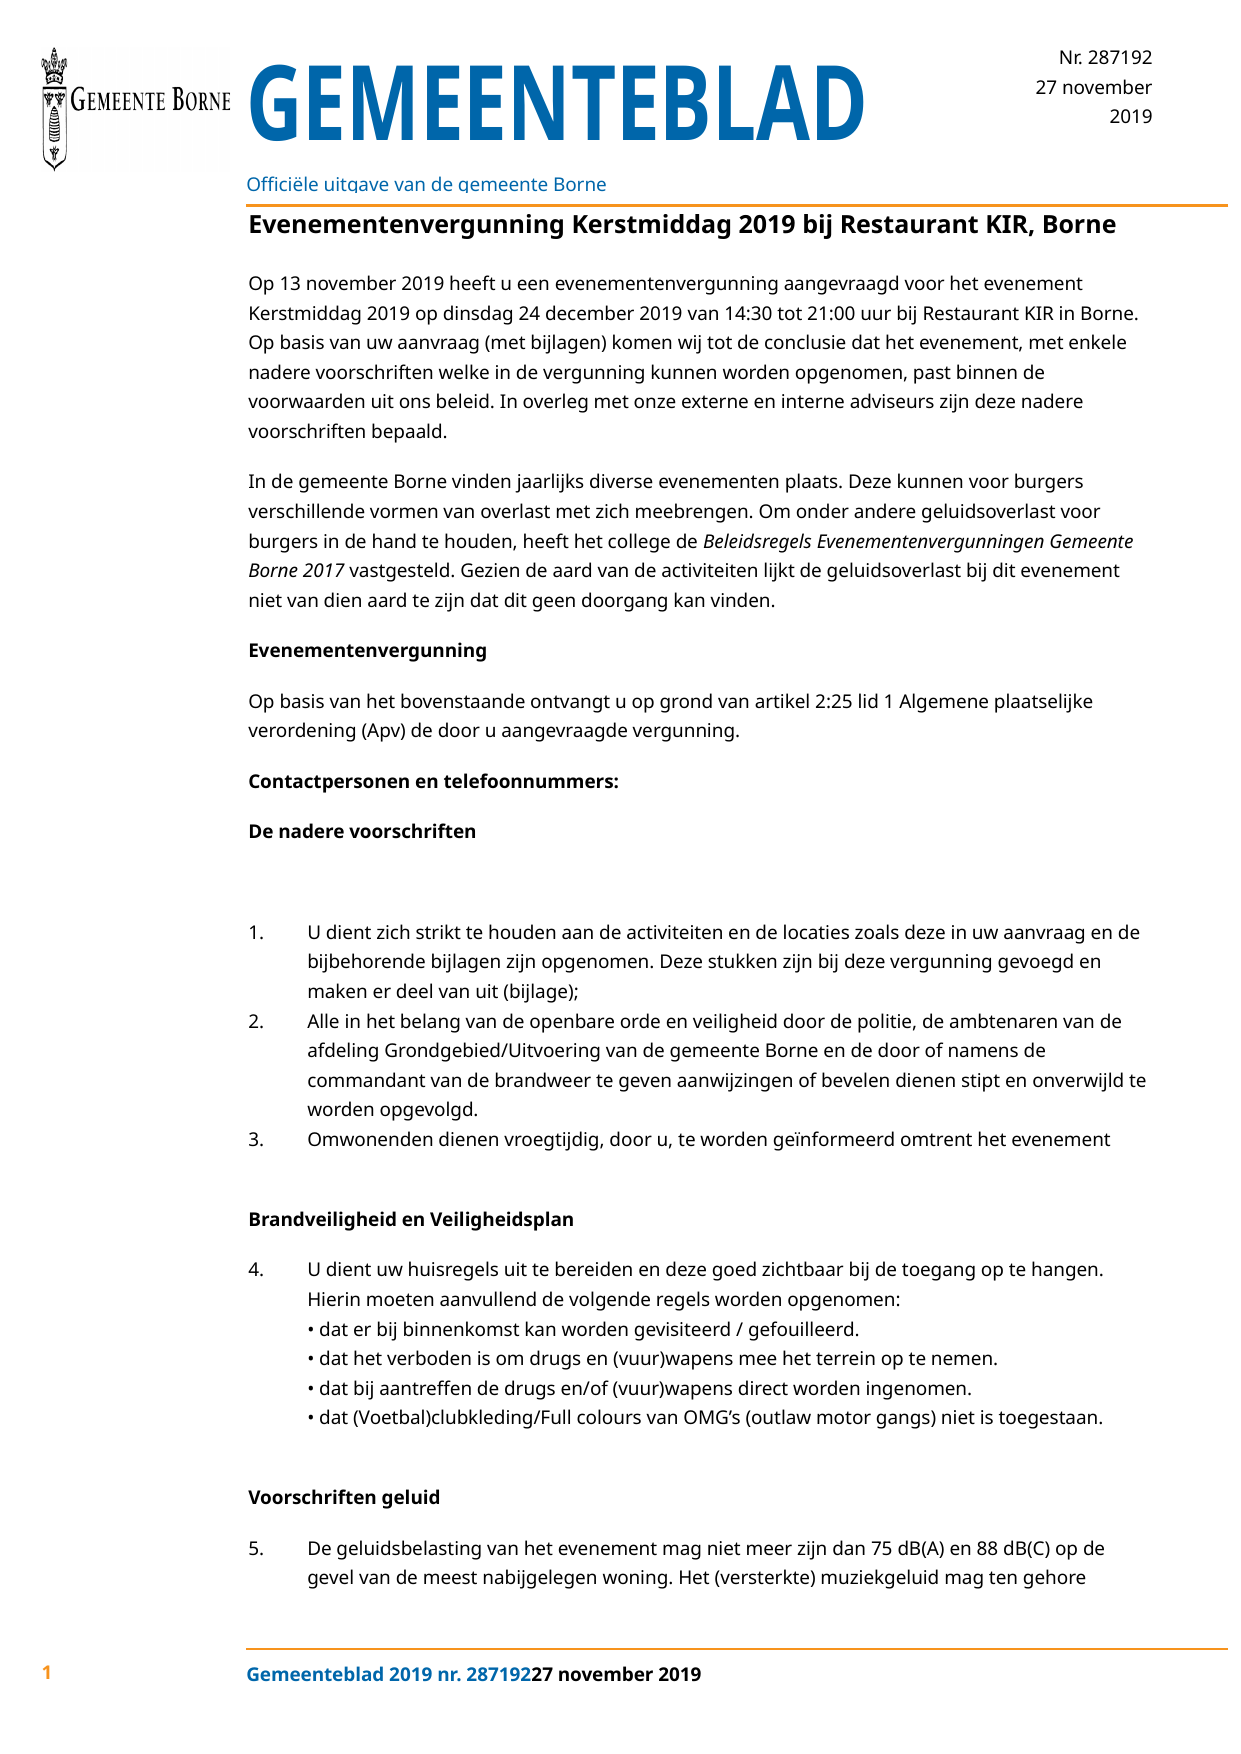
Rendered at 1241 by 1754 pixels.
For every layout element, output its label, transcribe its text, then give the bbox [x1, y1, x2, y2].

list Omwonenden dienen vroegtijdig, door u, te worden geïnformeerd omtrent het evenement [248, 1126, 1152, 1152]
list Alle in het belang van de openbare orde en veiligheid door de politie, de ambtenaren van de afdeling Grondgebied/Uitvoering van de gemeente Borne en de door of namens de commandant van de brandweer te geven aanwijzingen of bevelen dienen stipt en onverwijld te worden opgevolgd. [248, 1008, 1152, 1122]
text In de gemeente Borne vinden jaarlijks diverse evenementen plaats. Deze kunnen voor burgers verschillende vormen van overlast met zich meebrengen. Om onder andere geluidsoverlast voor burgers in de hand te houden, heeft het college de Beleidsregels Evenementenvergunningen Gemeente Borne 2017 vastgesteld. Gezien de aard van de activiteiten lijkt de geluidsoverlast bij dit evenement niet van dien aard te zijn dat dit geen doorgang kan vinden. [248, 469, 1152, 613]
picture [41, 47, 231, 172]
text Voorschriften geluid [248, 1484, 1152, 1510]
list U dient zich strikt te houden aan de activiteiten en de locaties zoals deze in uw aanvraag en de bijbehorende bijlagen zijn opgenomen. Deze stukken zijn bij deze vergunning gevoegd en maken er deel van uit (bijlage); [248, 919, 1152, 1004]
list De geluidsbelasting van het evenement mag niet meer zijn dan 75 dB(A) en 88 dB(C) op de gevel van de meest nabijgelegen woning. Het (versterkte) muziekgeluid mag ten gehore [248, 1535, 1152, 1590]
text De nadere voorschriften [248, 818, 1152, 844]
list • dat (Voetbal)clubkleding/Full colours van OMG’s (outlaw motor gangs) niet is toegestaan. [248, 1404, 1152, 1430]
text Op 13 november 2019 heeft u een evenementenvergunning aangevraagd voor het evenement Kerstmiddag 2019 op dinsdag 24 december 2019 van 14:30 tot 21:00 uur bij Restaurant KIR in Borne. Op basis van uw aanvraag (met bijlagen) komen wij tot de conclusie dat het evenement, met enkele nadere voorschriften welke in de vergunning kunnen worden opgenomen, past binnen de voorwaarden uit ons beleid. In overleg met onze externe en interne adviseurs zijn deze nadere voorschriften bepaald. [248, 270, 1152, 444]
list • dat er bij binnenkomst kan worden gevisiteerd / gefouilleerd. [248, 1316, 1152, 1341]
list • dat bij aantreffen de drugs en/of (vuur)wapens direct worden ingenomen. [248, 1375, 1152, 1401]
text Contactpersonen en telefoonnummers: [248, 768, 1152, 793]
list • dat het verboden is om drugs en (vuur)wapens mee het terrein op te nemen. [248, 1345, 1152, 1371]
text Evenementenvergunning Kerstmiddag 2019 bij Restaurant KIR, Borne [248, 207, 1152, 241]
list U dient uw huisregels uit te bereiden en deze goed zichtbaar bij de toegang op te hangen. Hierin moeten aanvullend de volgende regels worden opgenomen: [248, 1257, 1152, 1312]
text Brandveiligheid en Veiligheidsplan [248, 1206, 1152, 1232]
text Evenementenvergunning [248, 637, 1152, 663]
text Op basis van het bovenstaande ontvangt u op grond van artikel 2:25 lid 1 Algemene plaatselijke verordening (Apv) de door u aangevraagde vergunning. [248, 688, 1152, 743]
